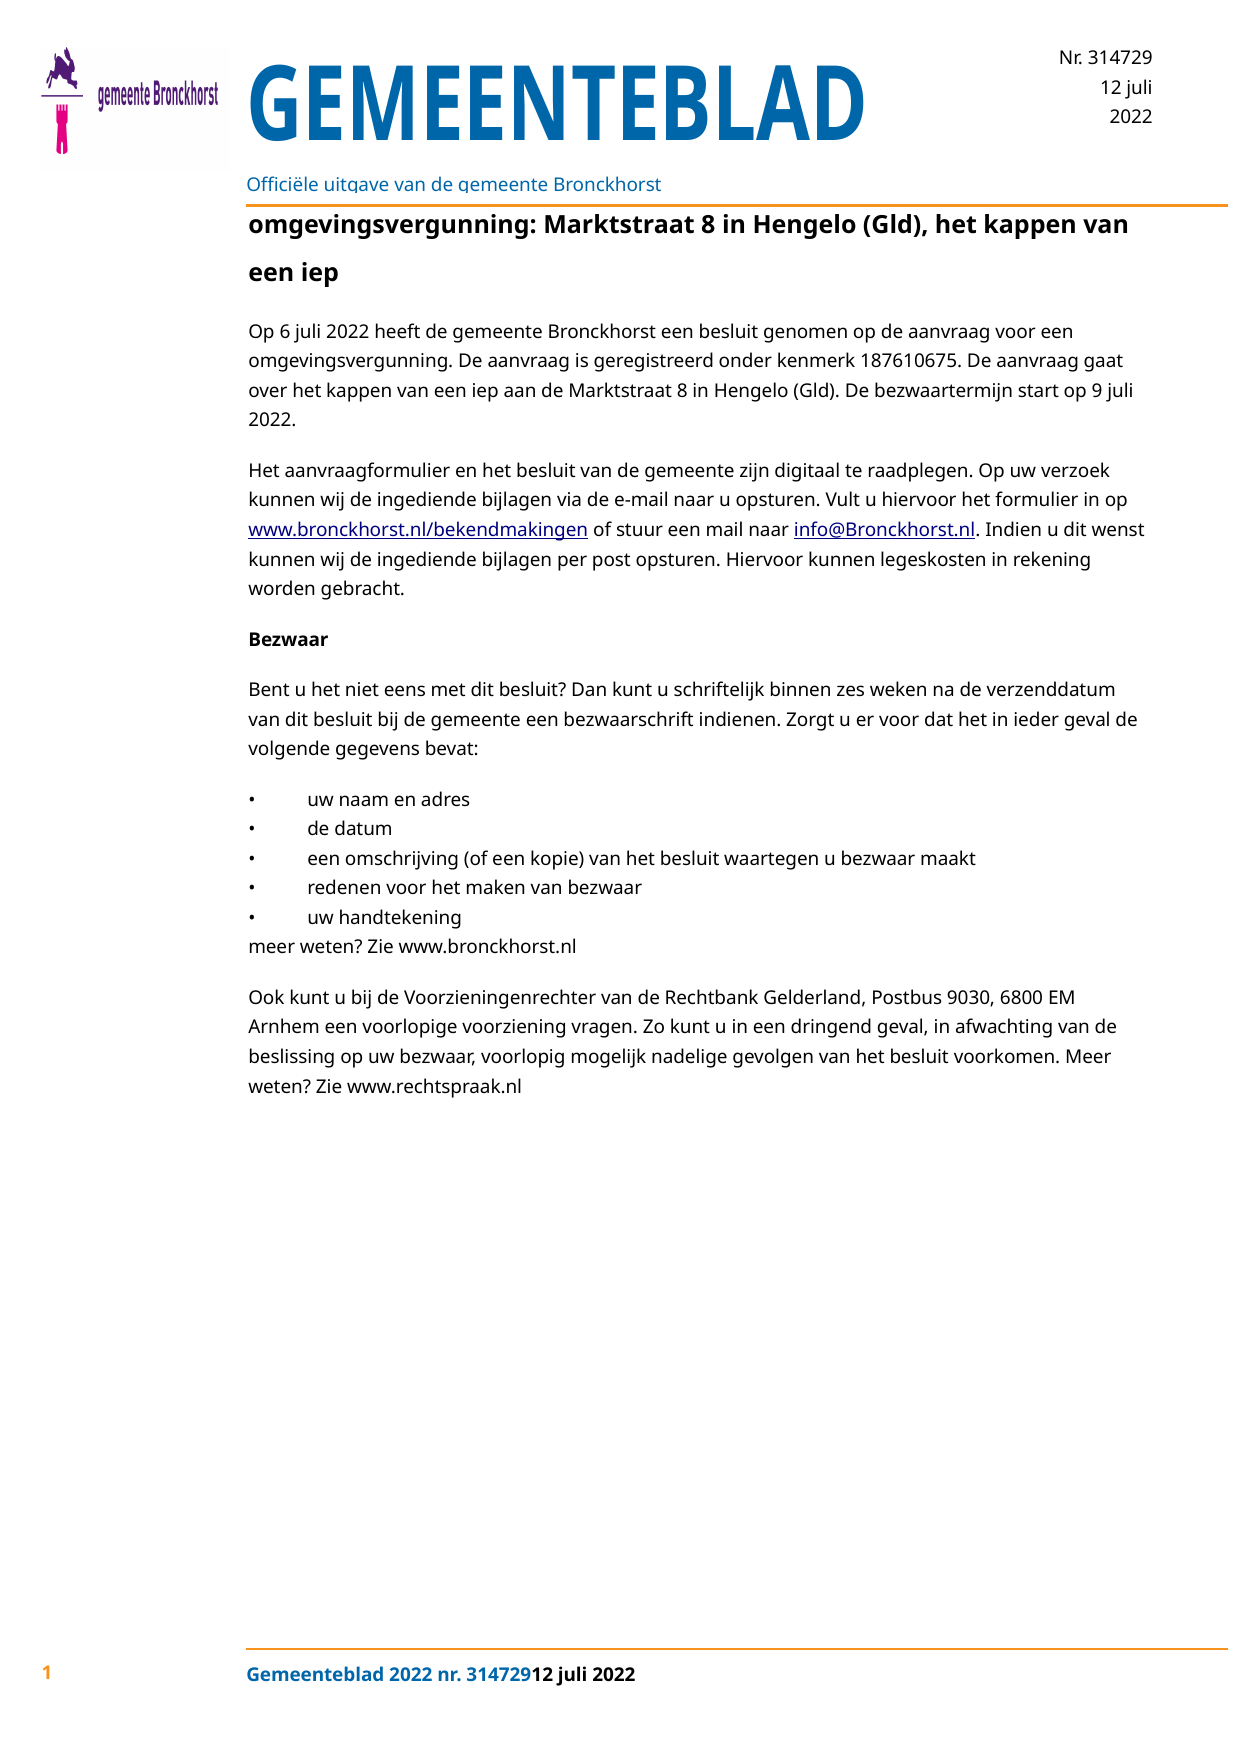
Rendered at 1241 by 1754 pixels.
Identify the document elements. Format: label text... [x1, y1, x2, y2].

list uw handtekening [248, 904, 1152, 930]
text meer weten? Zie www.bronckhorst.nl [248, 934, 1152, 959]
text omgevingsvergunning: Marktstraat 8 in Hengelo (Gld), het kappen van een iep [248, 207, 1152, 288]
text Het aanvraagformulier en het besluit van de gemeente zijn digitaal te raadplegen. Op uw verzoek kunnen wij de ingediende bijlagen via de e-mail naar u opsturen. Vult u hiervoor het formulier in op www.bronckhorst.nl/bekendmakingen of stuur een mail naar info@Bronckhorst.nl. Indien u dit wenst kunnen wij de ingediende bijlagen per post opsturen. Hiervoor kunnen legeskosten in rekening worden gebracht. [248, 457, 1152, 601]
list de datum [248, 815, 1152, 841]
text Bent u het niet eens met dit besluit? Dan kunt u schriftelijk binnen zes weken na de verzenddatum van dit besluit bij de gemeente een bezwaarschrift indienen. Zorgt u er voor dat het in ieder geval de volgende gegevens bevat: [248, 676, 1152, 761]
text Ook kunt u bij de Voorzieningenrechter van de Rechtbank Gelderland, Postbus 9030, 6800 EM Arnhem een voorlopige voorziening vragen. Zo kunt u in een dringend geval, in afwachting van de beslissing op uw bezwaar, voorlopig mogelijk nadelige gevolgen van het besluit voorkomen. Meer weten? Zie www.rechtspraak.nl [248, 984, 1152, 1099]
list een omschrijving (of een kopie) van het besluit waartegen u bezwaar maakt [248, 845, 1152, 871]
text Op 6 juli 2022 heeft de gemeente Bronckhorst een besluit genomen op de aanvraag voor een omgevingsvergunning. De aanvraag is geregistreerd onder kenmerk 187610675. De aanvraag gaat over het kappen van een iep aan de Marktstraat 8 in Hengelo (Gld). De bezwaartermijn start op 9 juli 2022. [248, 318, 1152, 432]
list redenen voor het maken van bezwaar [248, 874, 1152, 900]
picture [41, 47, 231, 172]
text Bezwaar [248, 626, 1152, 652]
list uw naam en adres [248, 786, 1152, 812]
